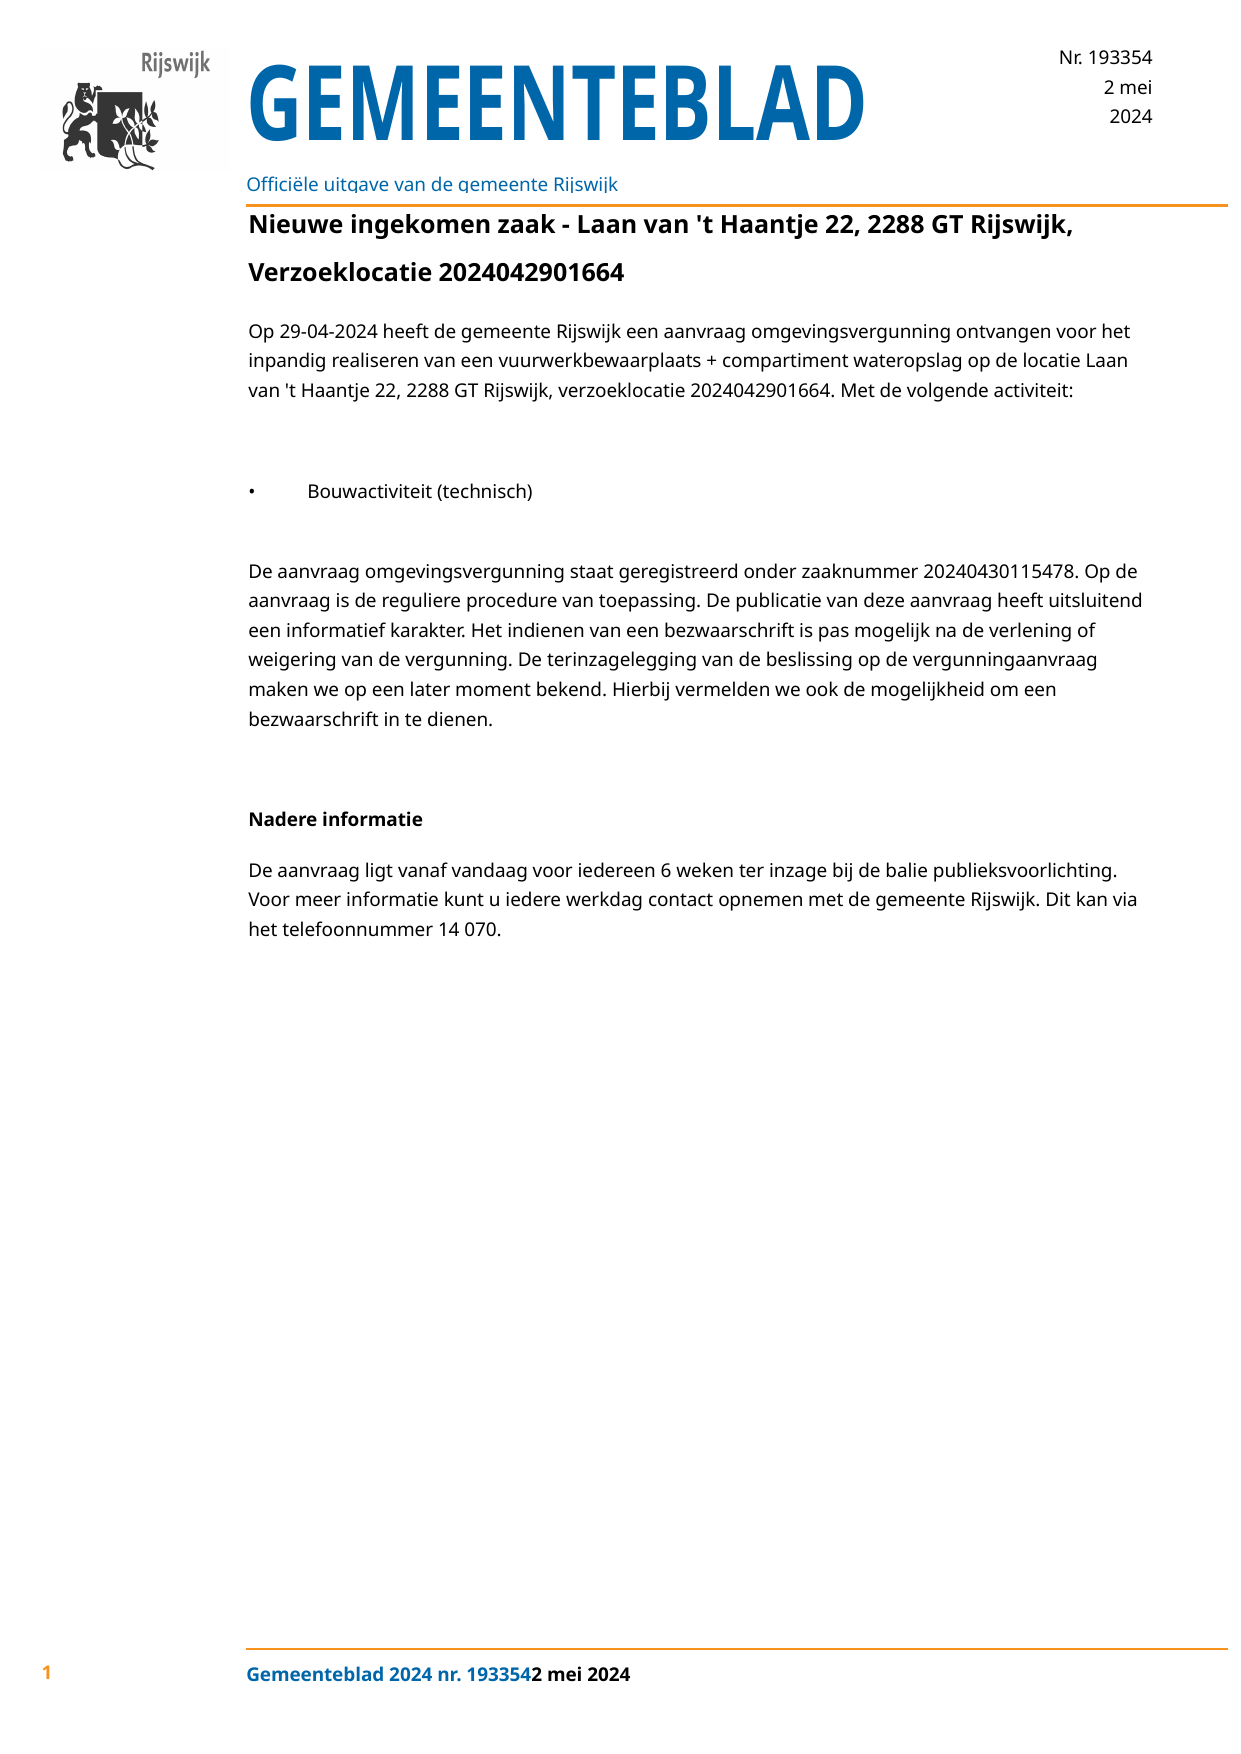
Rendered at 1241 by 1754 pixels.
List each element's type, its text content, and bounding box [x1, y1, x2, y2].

list Bouwactiviteit (technisch) [248, 478, 1152, 504]
text Nieuwe ingekomen zaak - Laan van 't Haantje 22, 2288 GT Rijswijk, Verzoeklocatie 2024042901664 [248, 207, 1152, 288]
text De aanvraag omgevingsvergunning staat geregistreerd onder zaaknummer 20240430115478. Op de aanvraag is de reguliere procedure van toepassing. De publicatie van deze aanvraag heeft uitsluitend een informatief karakter. Het indienen van een bezwaarschrift is pas mogelijk na de verlening of weigering van de vergunning. De terinzagelegging van de beslissing op de vergunningaanvraag maken we op een later moment bekend. Hierbij vermelden we ook de mogelijkheid om een bezwaarschrift in te dienen. [248, 558, 1152, 732]
text Op 29-04-2024 heeft de gemeente Rijswijk een aanvraag omgevingsvergunning ontvangen voor het inpandig realiseren van een vuurwerkbewaarplaats + compartiment wateropslag op de locatie Laan van 't Haantje 22, 2288 GT Rijswijk, verzoeklocatie 2024042901664. Met de volgende activiteit: [248, 318, 1152, 403]
text De aanvraag ligt vanaf vandaag voor iedereen 6 weken ter inzage bij de balie publieksvoorlichting. Voor meer informatie kunt u iedere werkdag contact opnemen met de gemeente Rijswijk. Dit kan via het telefoonnummer 14 070. [248, 857, 1152, 942]
text Nadere informatie [248, 807, 1152, 832]
picture [41, 47, 231, 172]
